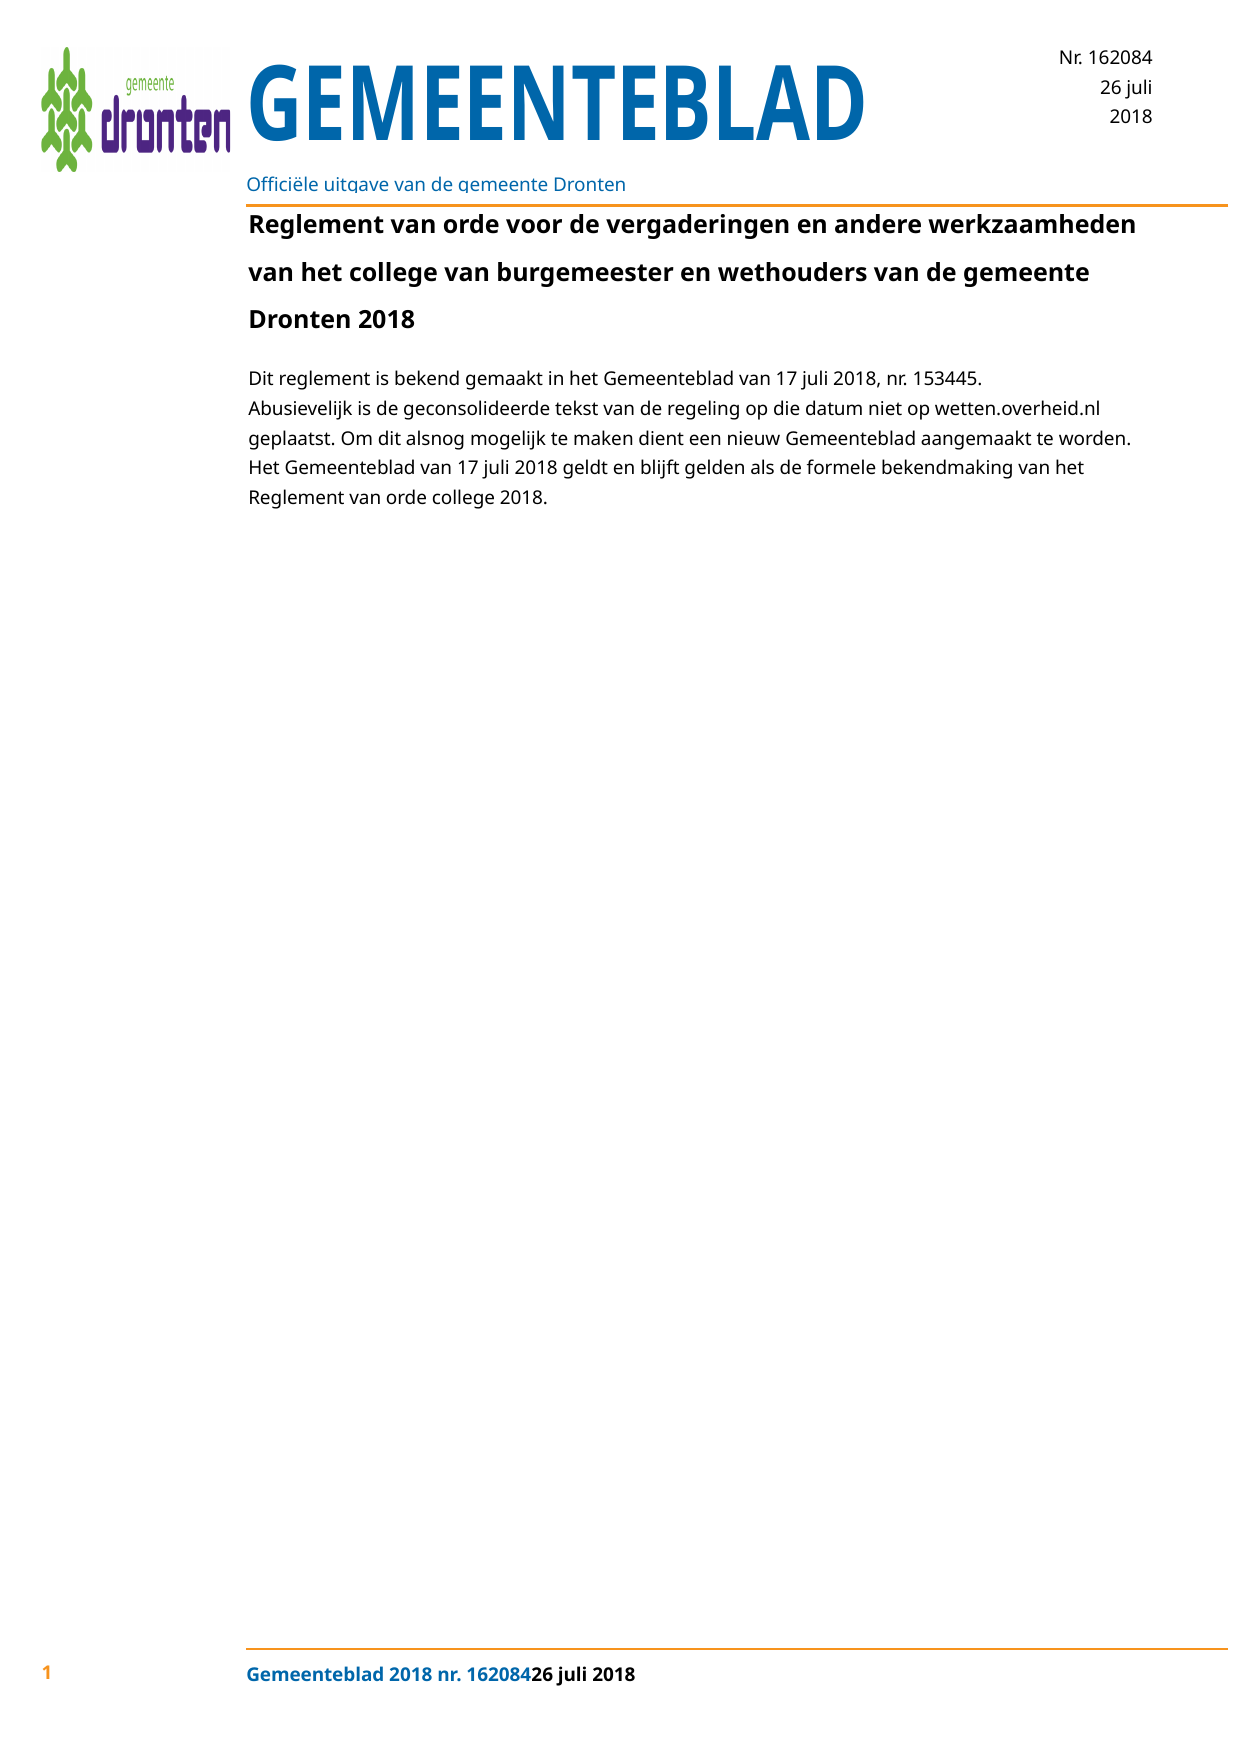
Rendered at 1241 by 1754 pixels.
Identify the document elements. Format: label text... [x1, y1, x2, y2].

text Dit reglement is bekend gemaakt in het Gemeenteblad van 17 juli 2018, nr. 153445. [248, 366, 1152, 391]
picture [41, 47, 231, 172]
text Abusievelijk is de geconsolideerde tekst van de regeling op die datum niet op wetten.overheid.nl geplaatst. Om dit alsnog mogelijk te maken dient een nieuw Gemeenteblad aangemaakt te worden. [248, 395, 1152, 450]
text Het Gemeenteblad van 17 juli 2018 geldt en blijft gelden als de formele bekendmaking van het Reglement van orde college 2018. [248, 454, 1152, 509]
text Reglement van orde voor de vergaderingen en andere werkzaamheden van het college van burgemeester en wethouders van de gemeente Dronten 2018 [248, 207, 1152, 336]
